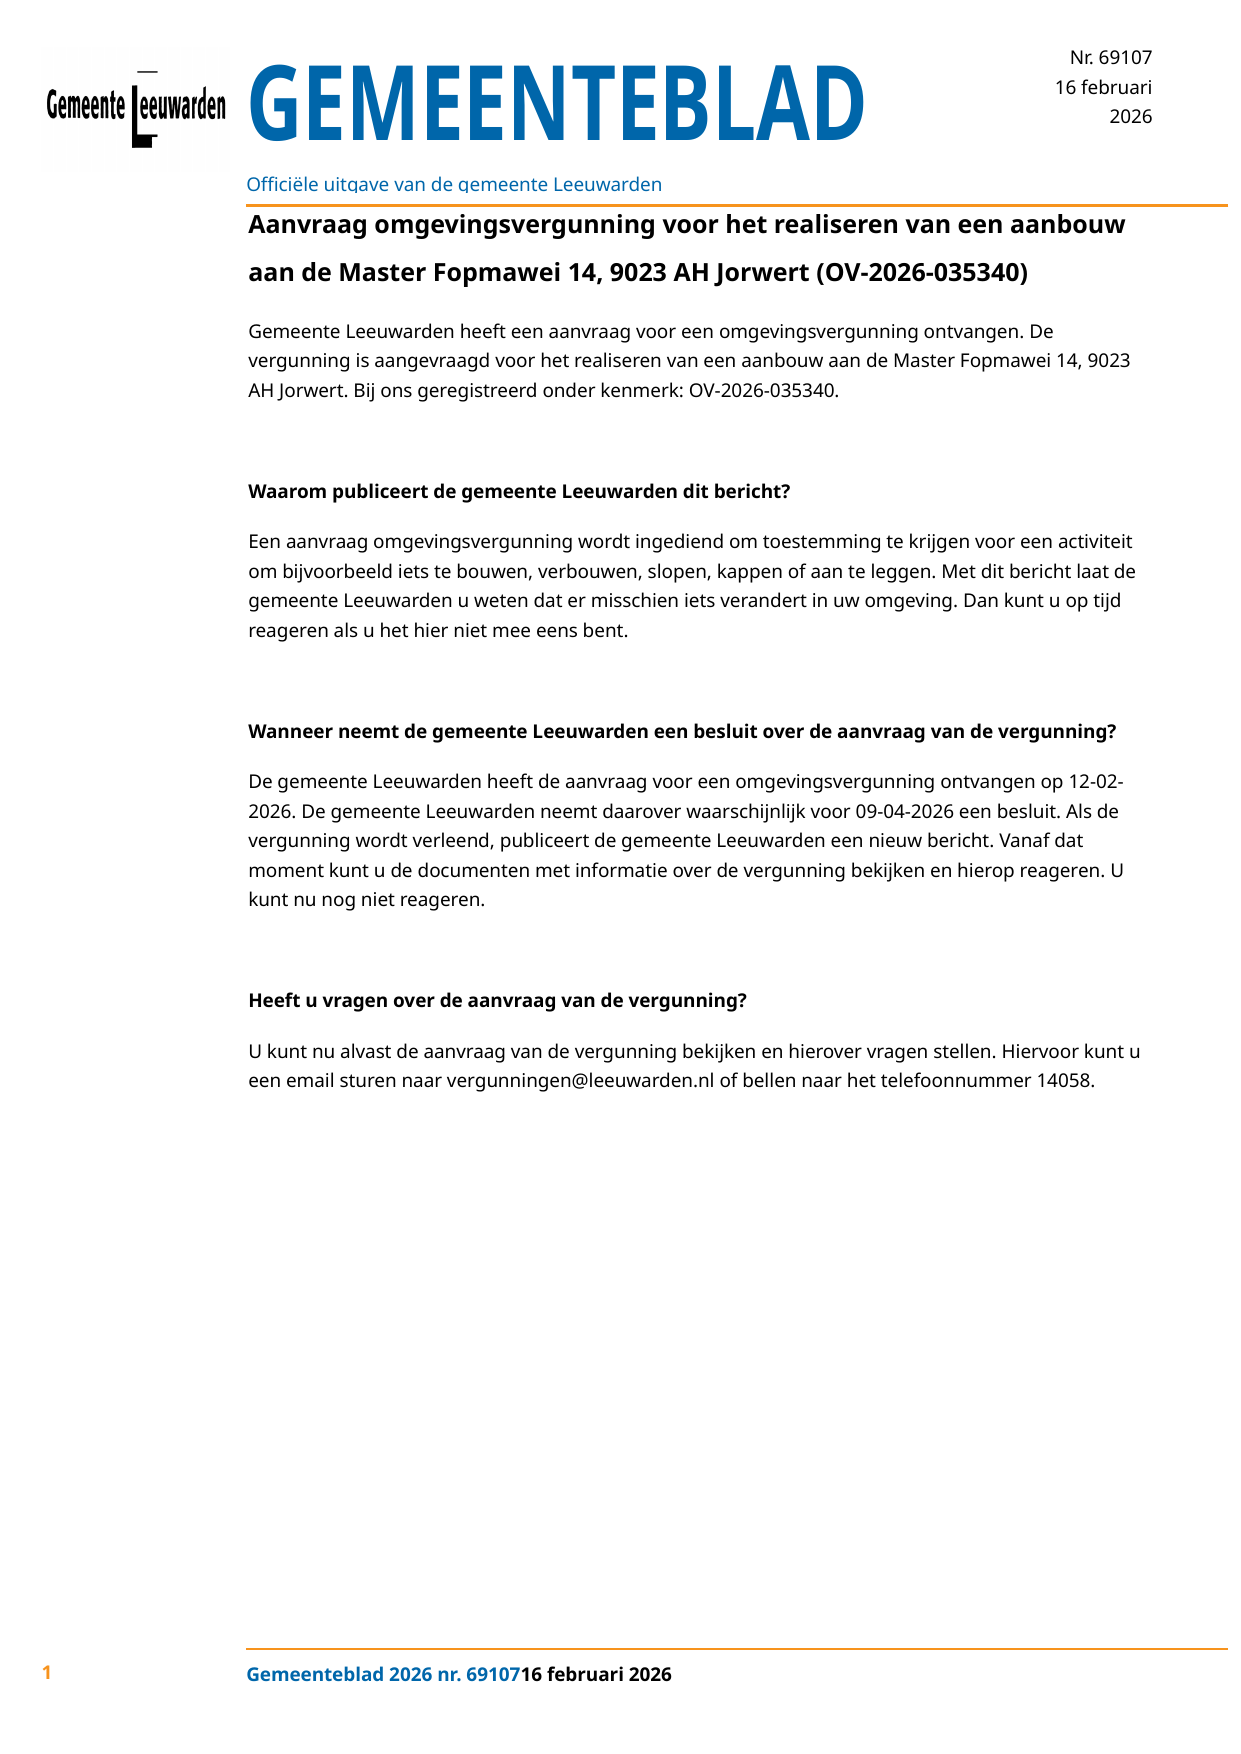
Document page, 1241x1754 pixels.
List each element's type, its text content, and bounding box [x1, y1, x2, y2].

text Aanvraag omgevingsvergunning voor het realiseren van een aanbouw aan de Master Fopmawei 14, 9023 AH Jorwert (OV-2026-035340) [248, 207, 1152, 288]
text De gemeente Leeuwarden heeft de aanvraag voor een omgevingsvergunning ontvangen op 12-02-2026. De gemeente Leeuwarden neemt daarover waarschijnlijk voor 09-04-2026 een besluit. Als de vergunning wordt verleend, publiceert de gemeente Leeuwarden een nieuw bericht. Vanaf dat moment kunt u de documenten met informatie over de vergunning bekijken en hierop reageren. U kunt nu nog niet reageren. [248, 768, 1152, 912]
text U kunt nu alvast de aanvraag van de vergunning bekijken en hierover vragen stellen. Hiervoor kunt u een email sturen naar vergunningen@leeuwarden.nl of bellen naar het telefoonnummer 14058. [248, 1038, 1152, 1093]
text Wanneer neemt de gemeente Leeuwarden een besluit over de aanvraag van de vergunning? [248, 718, 1152, 744]
text Waarom publiceert de gemeente Leeuwarden dit bericht? [248, 478, 1152, 504]
text Gemeente Leeuwarden heeft een aanvraag voor een omgevingsvergunning ontvangen. De vergunning is aangevraagd voor het realiseren van een aanbouw aan de Master Fopmawei 14, 9023 AH Jorwert. Bij ons geregistreerd onder kenmerk: OV-2026-035340. [248, 318, 1152, 403]
text Een aanvraag omgevingsvergunning wordt ingediend om toestemming te krijgen voor een activiteit om bijvoorbeeld iets te bouwen, verbouwen, slopen, kappen of aan te leggen. Met dit bericht laat de gemeente Leeuwarden u weten dat er misschien iets verandert in uw omgeving. Dan kunt u op tijd reageren als u het hier niet mee eens bent. [248, 528, 1152, 643]
text Heeft u vragen over de aanvraag van de vergunning? [248, 987, 1152, 1013]
picture [41, 47, 231, 172]
